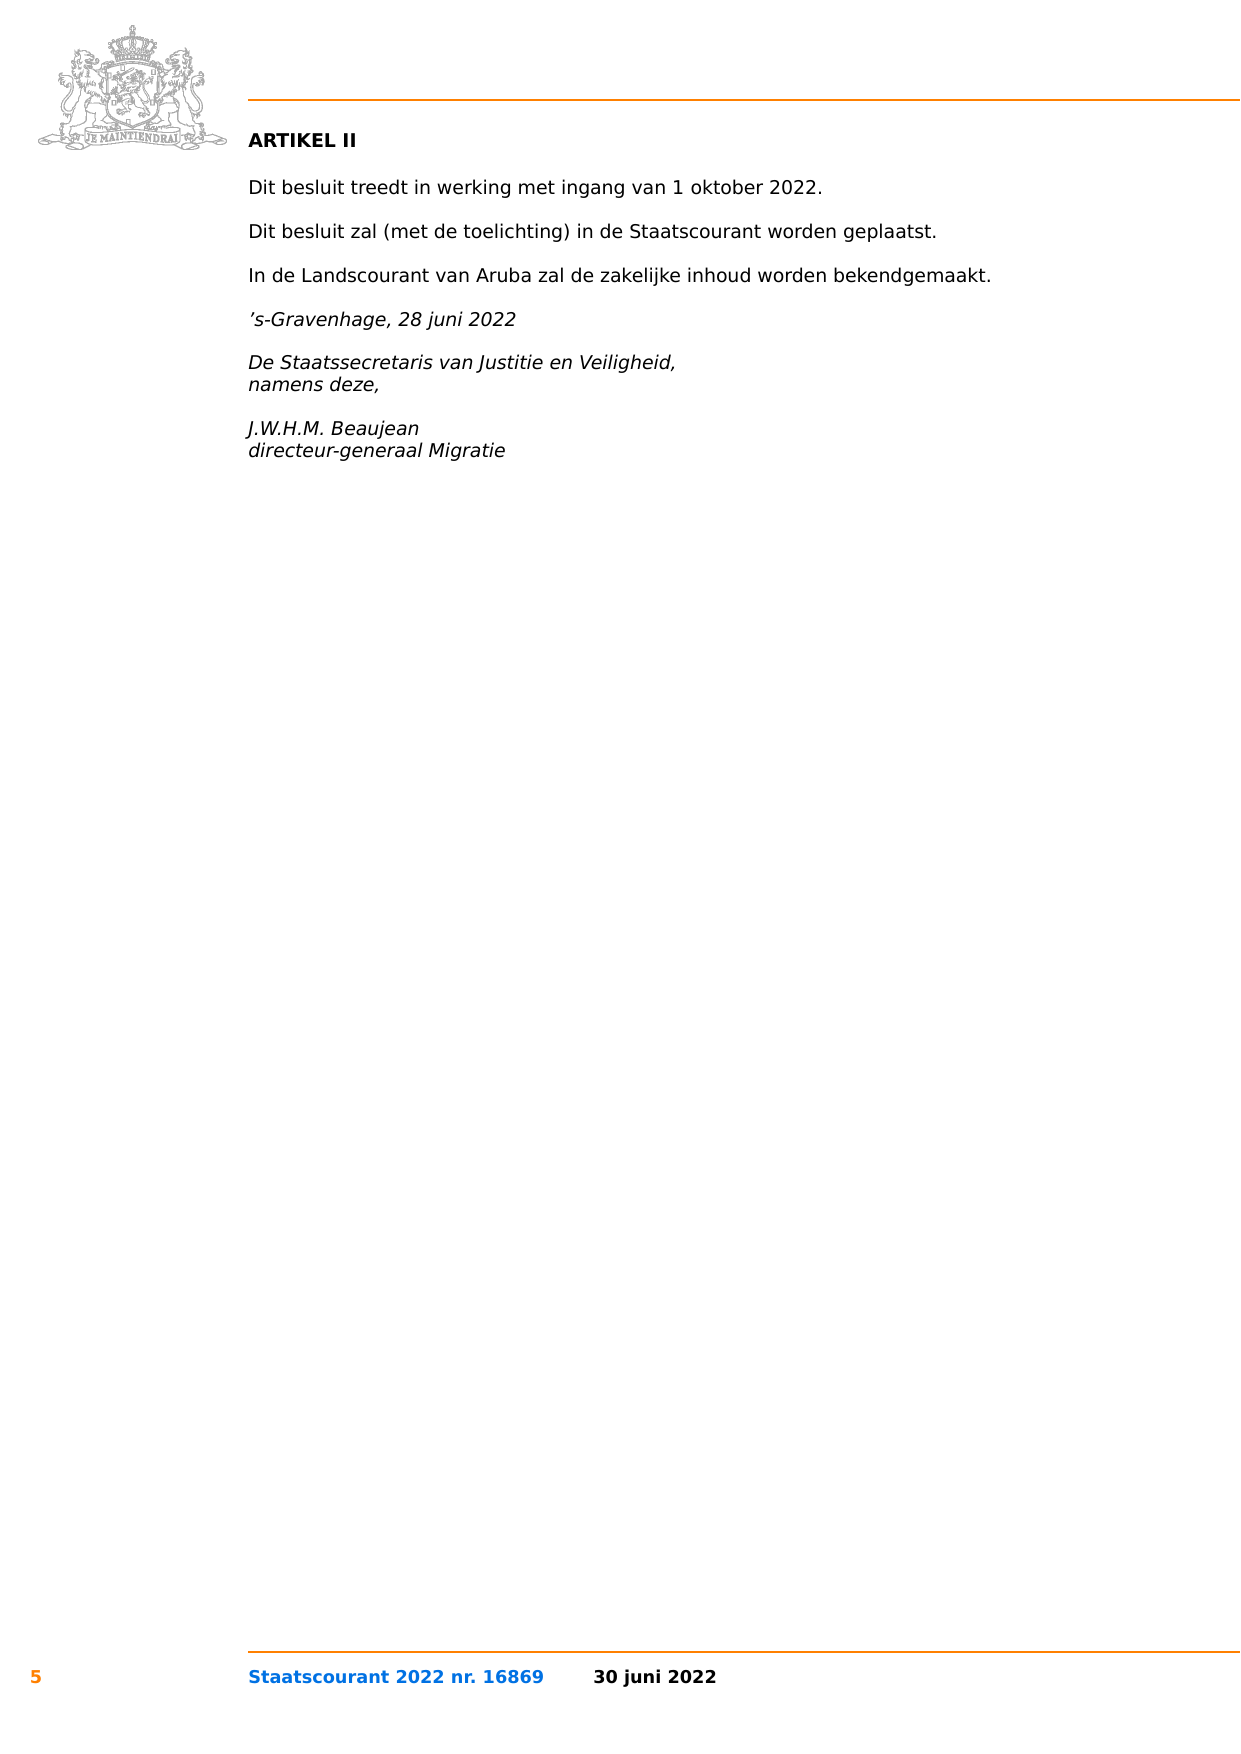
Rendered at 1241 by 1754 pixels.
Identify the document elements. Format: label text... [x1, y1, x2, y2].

text De Staatssecretaris van Justitie en Veiligheid, namens deze, J.W.H.M. Beaujean directeur-generaal Migratie [248, 352, 1163, 462]
text In de Landscourant van Aruba zal de zakelijke inhoud worden bekendgemaakt. [248, 264, 1163, 287]
picture [38, 25, 227, 150]
text Dit besluit treedt in werking met ingang van 1 oktober 2022. [248, 177, 1163, 199]
text ’s-Gravenhage, 28 juni 2022 [248, 308, 1163, 330]
text Dit besluit zal (met de toelichting) in de Staatscourant worden geplaatst. [248, 221, 1163, 243]
subtitle ARTIKEL II [248, 130, 1163, 152]
